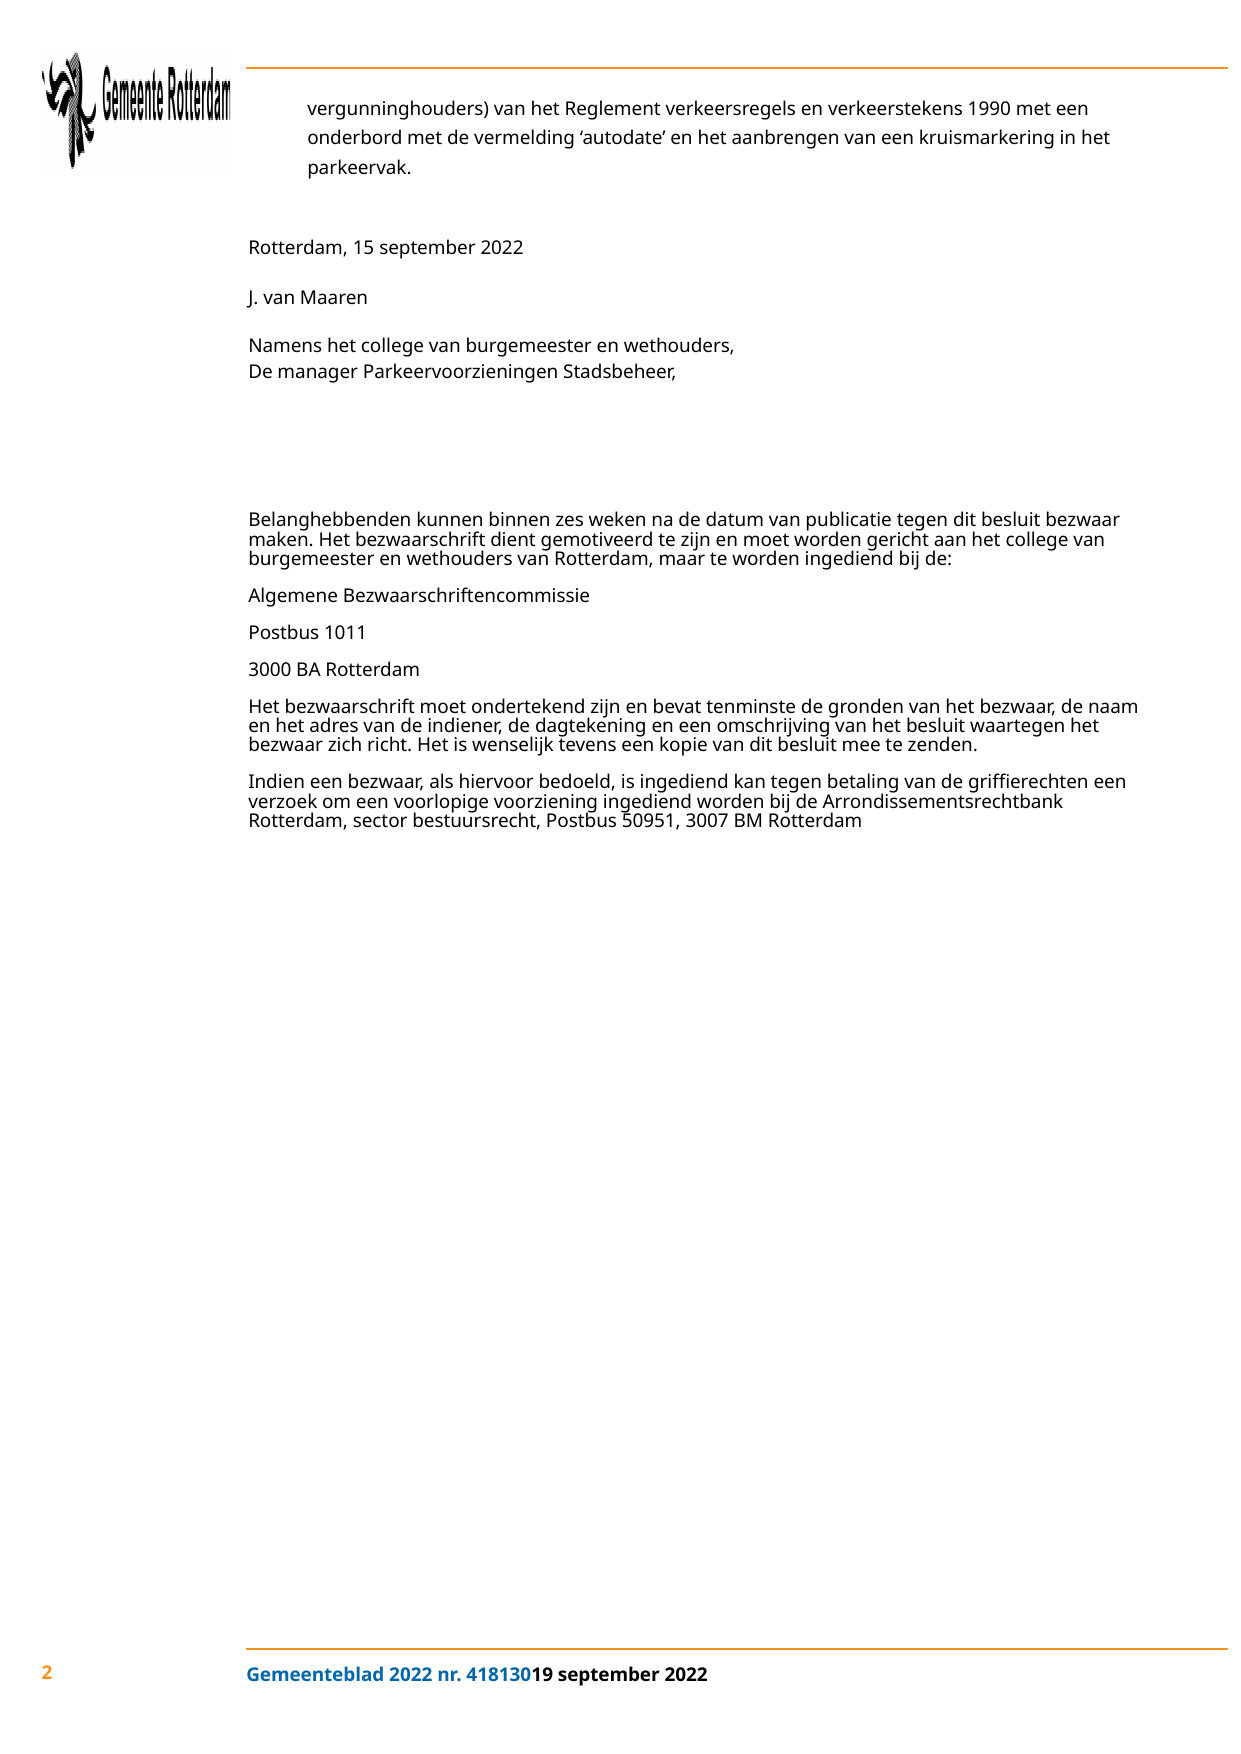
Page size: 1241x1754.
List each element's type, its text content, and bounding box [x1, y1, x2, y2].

text J. van Maaren [248, 284, 1152, 310]
text 3000 BA Rotterdam [248, 661, 1152, 680]
text Postbus 1011 [248, 624, 1152, 643]
picture [41, 47, 231, 172]
text Rotterdam, 15 september 2022 [248, 234, 1152, 260]
text De manager Parkeervoorzieningen Stadsbeheer, [248, 358, 1152, 384]
text Belanghebbenden kunnen binnen zes weken na de datum van publicatie tegen dit besluit bezwaar maken. Het bezwaarschrift dient gemotiveerd te zijn en moet worden gericht aan het college van burgemeester en wethouders van Rotterdam, maar te worden ingediend bij de: [248, 511, 1152, 569]
text Algemene Bezwaarschriftencommissie [248, 587, 1152, 606]
text Namens het college van burgemeester en wethouders, [248, 332, 1152, 358]
text Indien een bezwaar, als hiervoor bedoeld, is ingediend kan tegen betaling van de griffierechten een verzoek om een voorlopige voorziening ingediend worden bij de Arrondissementsrechtbank Rotterdam, sector bestuursrecht, Postbus 50951, 3007 BM Rotterdam [248, 773, 1152, 831]
text Het bezwaarschrift moet ondertekend zijn en bevat tenminste de gronden van het bezwaar, de naam en het adres van de indiener, de dagtekening en een omschrijving van het besluit waartegen het bezwaar zich richt. Het is wenselijk tevens een kopie van dit besluit mee te zenden. [248, 698, 1152, 756]
list vergunninghouders) van het Reglement verkeersregels en verkeerstekens 1990 met een onderbord met de vermelding ‘autodate’ en het aanbrengen van een kruismarkering in het parkeervak. [248, 95, 1152, 180]
